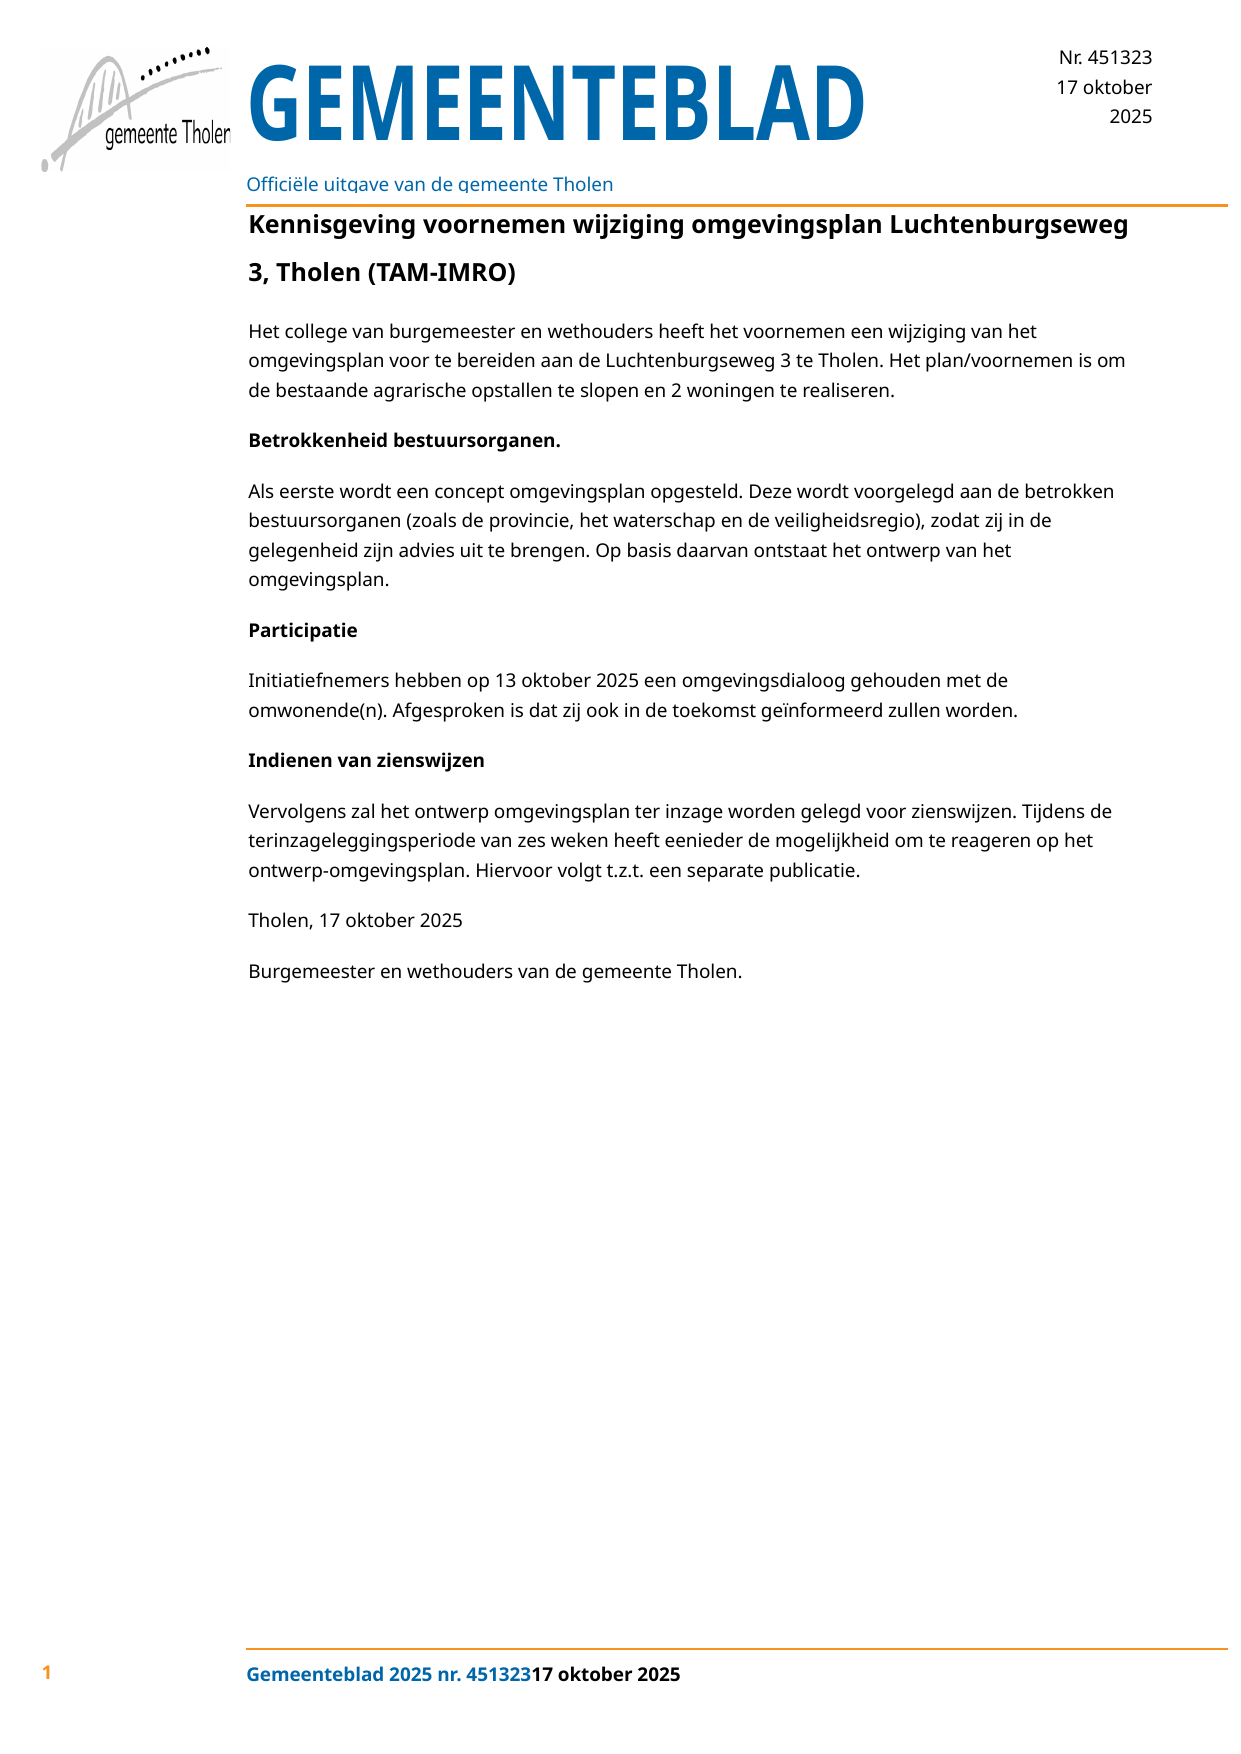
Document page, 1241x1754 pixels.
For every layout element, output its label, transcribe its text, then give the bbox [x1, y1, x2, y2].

text Als eerste wordt een concept omgevingsplan opgesteld. Deze wordt voorgelegd aan de betrokken bestuursorganen (zoals de provincie, het waterschap en de veiligheidsregio), zodat zij in de gelegenheid zijn advies uit te brengen. Op basis daarvan ontstaat het ontwerp van het omgevingsplan. [248, 478, 1152, 592]
text Participatie [248, 617, 1152, 643]
picture [41, 47, 231, 172]
text Initiatiefnemers hebben op 13 oktober 2025 een omgevingsdialoog gehouden met de omwonende(n). Afgesproken is dat zij ook in de toekomst geïnformeerd zullen worden. [248, 667, 1152, 723]
text Kennisgeving voornemen wijziging omgevingsplan Luchtenburgseweg 3, Tholen (TAM-IMRO) [248, 207, 1152, 288]
text Burgemeester en wethouders van de gemeente Tholen. [248, 958, 1152, 984]
text Indienen van zienswijzen [248, 747, 1152, 773]
text Vervolgens zal het ontwerp omgevingsplan ter inzage worden gelegd voor zienswijzen. Tijdens de terinzageleggingsperiode van zes weken heeft eenieder de mogelijkheid om te reageren op het ontwerp-omgevingsplan. Hiervoor volgt t.z.t. een separate publicatie. [248, 798, 1152, 883]
text Tholen, 17 oktober 2025 [248, 907, 1152, 933]
text Het college van burgemeester en wethouders heeft het voornemen een wijziging van het omgevingsplan voor te bereiden aan de Luchtenburgseweg 3 te Tholen. Het plan/voornemen is om de bestaande agrarische opstallen te slopen en 2 woningen te realiseren. [248, 318, 1152, 403]
text Betrokkenheid bestuursorganen. [248, 427, 1152, 453]
